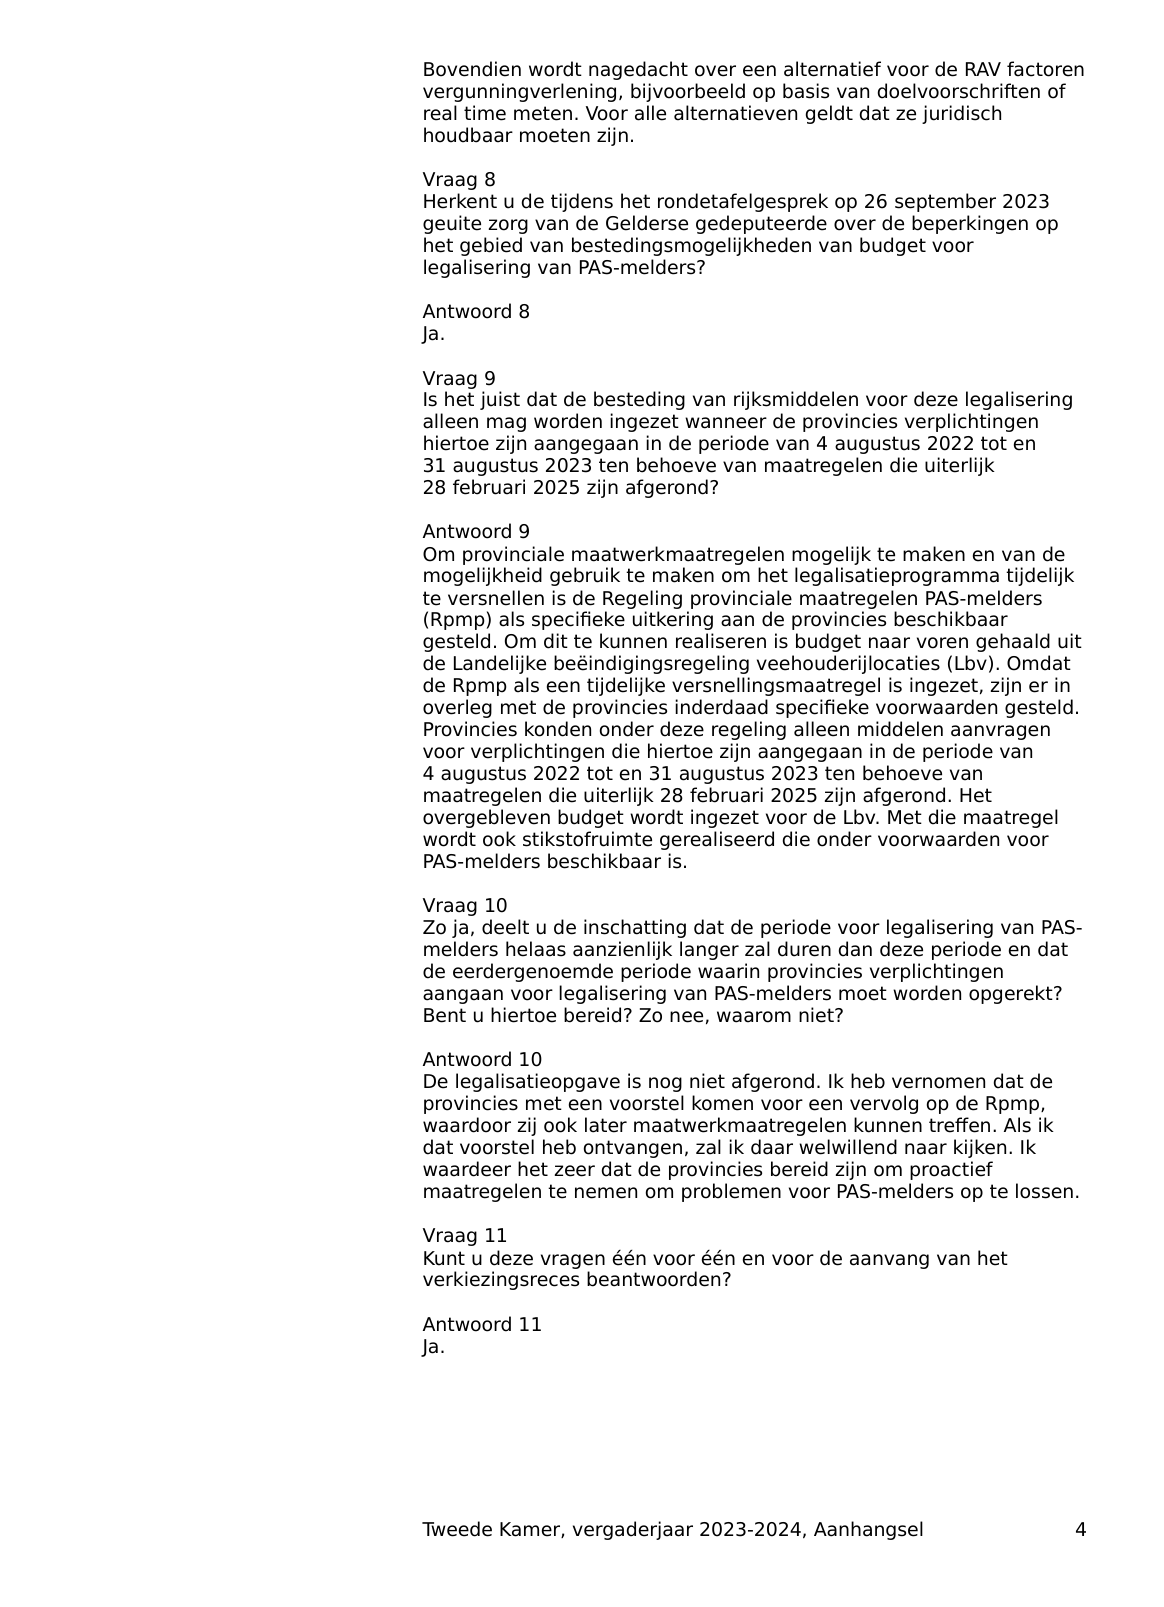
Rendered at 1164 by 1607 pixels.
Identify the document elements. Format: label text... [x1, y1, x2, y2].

text Bovendien wordt nagedacht over een alternatief voor de RAV factoren vergunningverlening, bijvoorbeeld op basis van doelvoorschriften of real time meten. Voor alle alternatieven geldt dat ze juridisch houdbaar moeten zijn. [422, 59, 1087, 147]
text Antwoord 10 [422, 1049, 1087, 1071]
text Ja. [422, 323, 1087, 345]
text Ja. [422, 1336, 1087, 1357]
text Herkent u de tijdens het rondetafelgesprek op 26 september 2023 geuite zorg van de Gelderse gedeputeerde over de beperkingen op het gebied van bestedingsmogelijkheden van budget voor legalisering van PAS-melders? [422, 191, 1087, 279]
text Kunt u deze vragen één voor één en voor de aanvang van het verkiezingsreces beantwoorden? [422, 1247, 1087, 1291]
text Antwoord 11 [422, 1313, 1087, 1336]
text Vraag 8 [422, 169, 1087, 191]
text Om provinciale maatwerkmaatregelen mogelijk te maken en van de mogelijkheid gebruik te maken om het legalisatieprogramma tijdelijk te versnellen is de Regeling provinciale maatregelen PAS-melders (Rpmp) als specifieke uitkering aan de provincies beschikbaar gesteld. Om dit te kunnen realiseren is budget naar voren gehaald uit de Landelijke beëindigingsregeling veehouderijlocaties (Lbv). Omdat de Rpmp als een tijdelijke versnellingsmaatregel is ingezet, zijn er in overleg met de provincies inderdaad specifieke voorwaarden gesteld. Provincies konden onder deze regeling alleen middelen aanvragen voor verplichtingen die hiertoe zijn aangegaan in de periode van 4 augustus 2022 tot en 31 augustus 2023 ten behoeve van maatregelen die uiterlijk 28 februari 2025 zijn afgerond. Het overgebleven budget wordt ingezet voor de Lbv. Met die maatregel wordt ook stikstofruimte gerealiseerd die onder voorwaarden voor PAS-melders beschikbaar is. [422, 543, 1087, 873]
text Is het juist dat de besteding van rijksmiddelen voor deze legalisering alleen mag worden ingezet wanneer de provincies verplichtingen hiertoe zijn aangegaan in de periode van 4 augustus 2022 tot en 31 augustus 2023 ten behoeve van maatregelen die uiterlijk 28 februari 2025 zijn afgerond? [422, 389, 1087, 499]
text Antwoord 9 [422, 521, 1087, 543]
text De legalisatieopgave is nog niet afgerond. Ik heb vernomen dat de provincies met een voorstel komen voor een vervolg op de Rpmp, waardoor zij ook later maatwerkmaatregelen kunnen treffen. Als ik dat voorstel heb ontvangen, zal ik daar welwillend naar kijken. Ik waardeer het zeer dat de provincies bereid zijn om proactief maatregelen te nemen om problemen voor PAS-melders op te lossen. [422, 1071, 1087, 1203]
text Vraag 9 [422, 367, 1087, 389]
text Vraag 10 [422, 895, 1087, 917]
text Zo ja, deelt u de inschatting dat de periode voor legalisering van PAS-melders helaas aanzienlijk langer zal duren dan deze periode en dat de eerdergenoemde periode waarin provincies verplichtingen aangaan voor legalisering van PAS-melders moet worden opgerekt? Bent u hiertoe bereid? Zo nee, waarom niet? [422, 917, 1087, 1027]
text Vraag 11 [422, 1225, 1087, 1247]
text Antwoord 8 [422, 301, 1087, 323]
